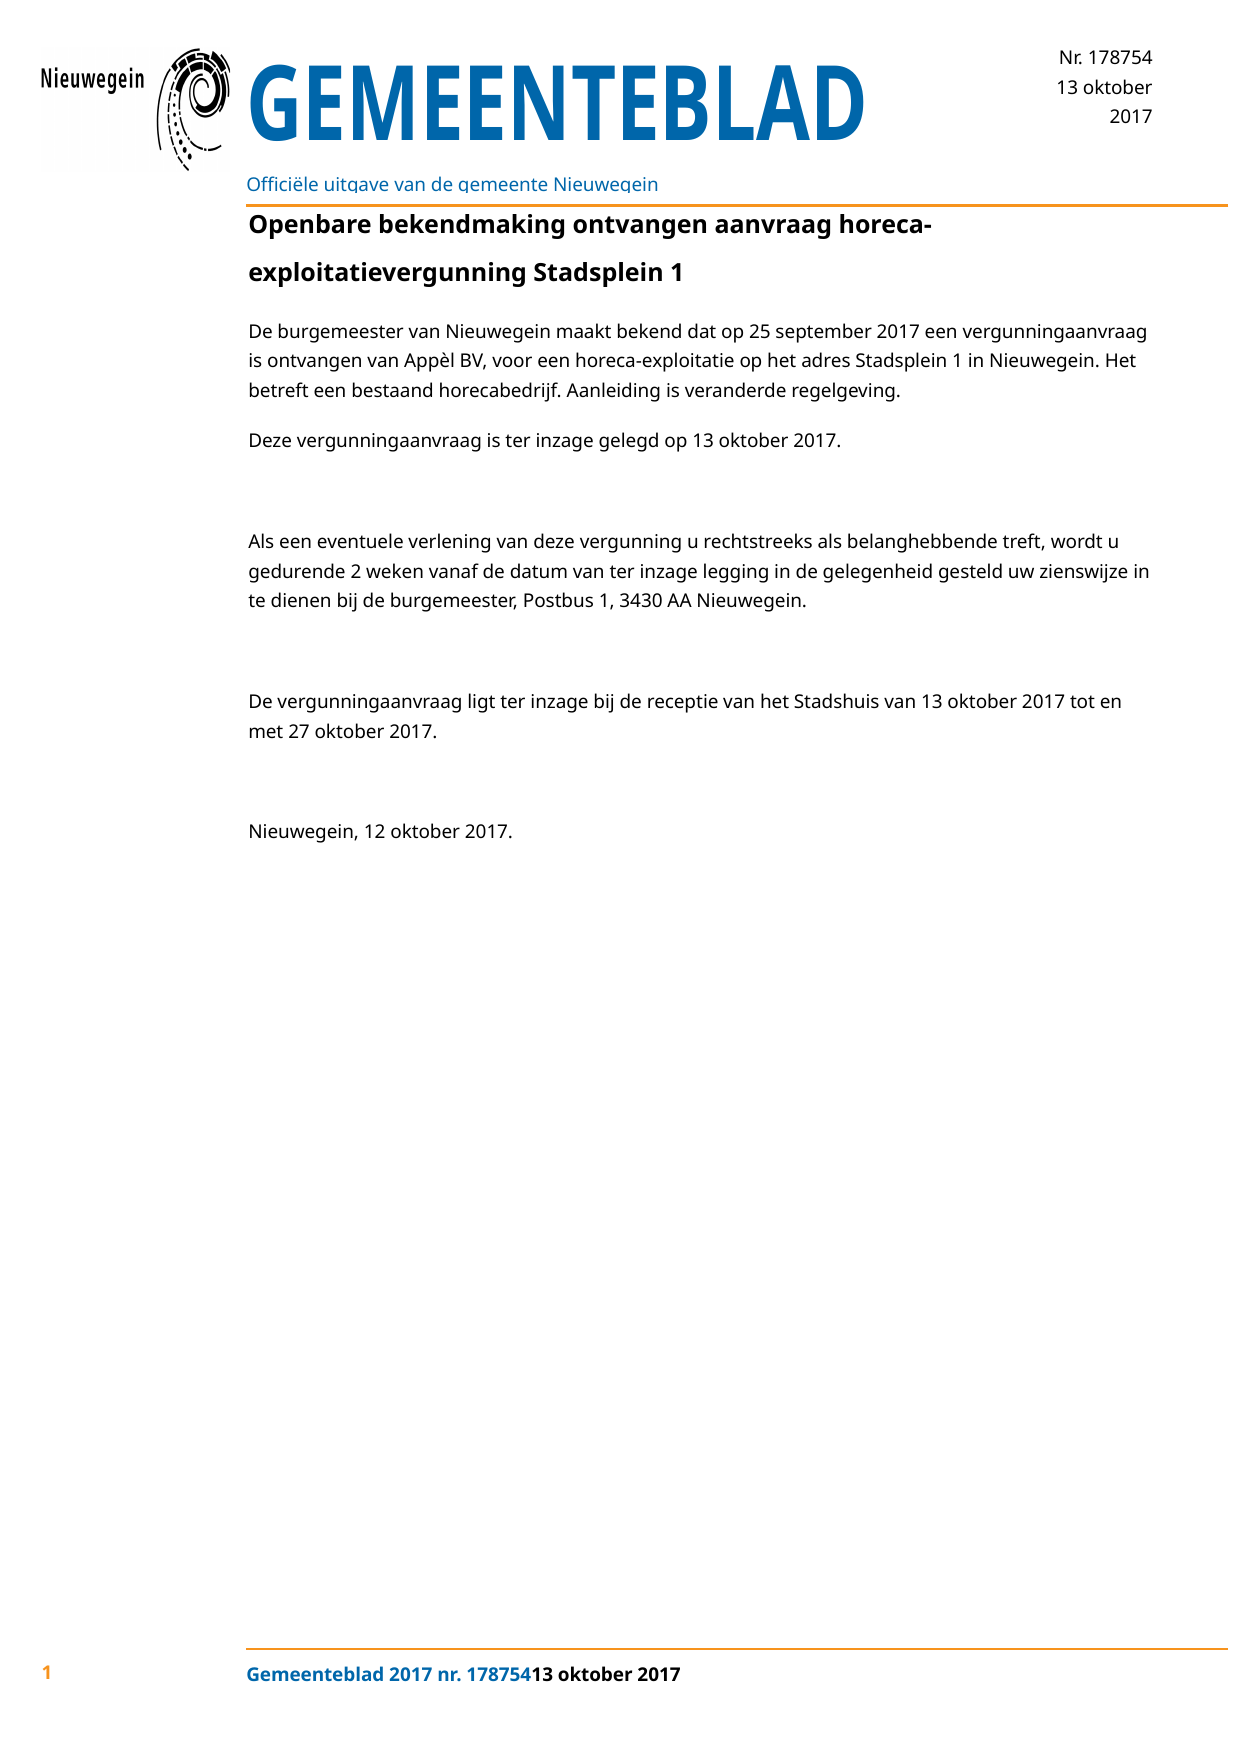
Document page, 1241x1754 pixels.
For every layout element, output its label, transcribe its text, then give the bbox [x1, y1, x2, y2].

text Deze vergunningaanvraag is ter inzage gelegd op 13 oktober 2017. [248, 427, 1152, 453]
text Nieuwegein, 12 oktober 2017. [248, 819, 1152, 844]
text De burgemeester van Nieuwegein maakt bekend dat op 25 september 2017 een vergunningaanvraag is ontvangen van Appèl BV, voor een horeca-exploitatie op het adres Stadsplein 1 in Nieuwegein. Het betreft een bestaand horecabedrijf. Aanleiding is veranderde regelgeving. [248, 318, 1152, 403]
text Openbare bekendmaking ontvangen aanvraag horeca-exploitatievergunning Stadsplein 1 [248, 207, 1152, 288]
picture [41, 47, 231, 172]
text Als een eventuele verlening van deze vergunning u rechtstreeks als belanghebbende treft, wordt u gedurende 2 weken vanaf de datum van ter inzage legging in de gelegenheid gesteld uw zienswijze in te dienen bij de burgemeester, Postbus 1, 3430 AA Nieuwegein. [248, 528, 1152, 613]
text De vergunningaanvraag ligt ter inzage bij de receptie van het Stadshuis van 13 oktober 2017 tot en met 27 oktober 2017. [248, 688, 1152, 744]
